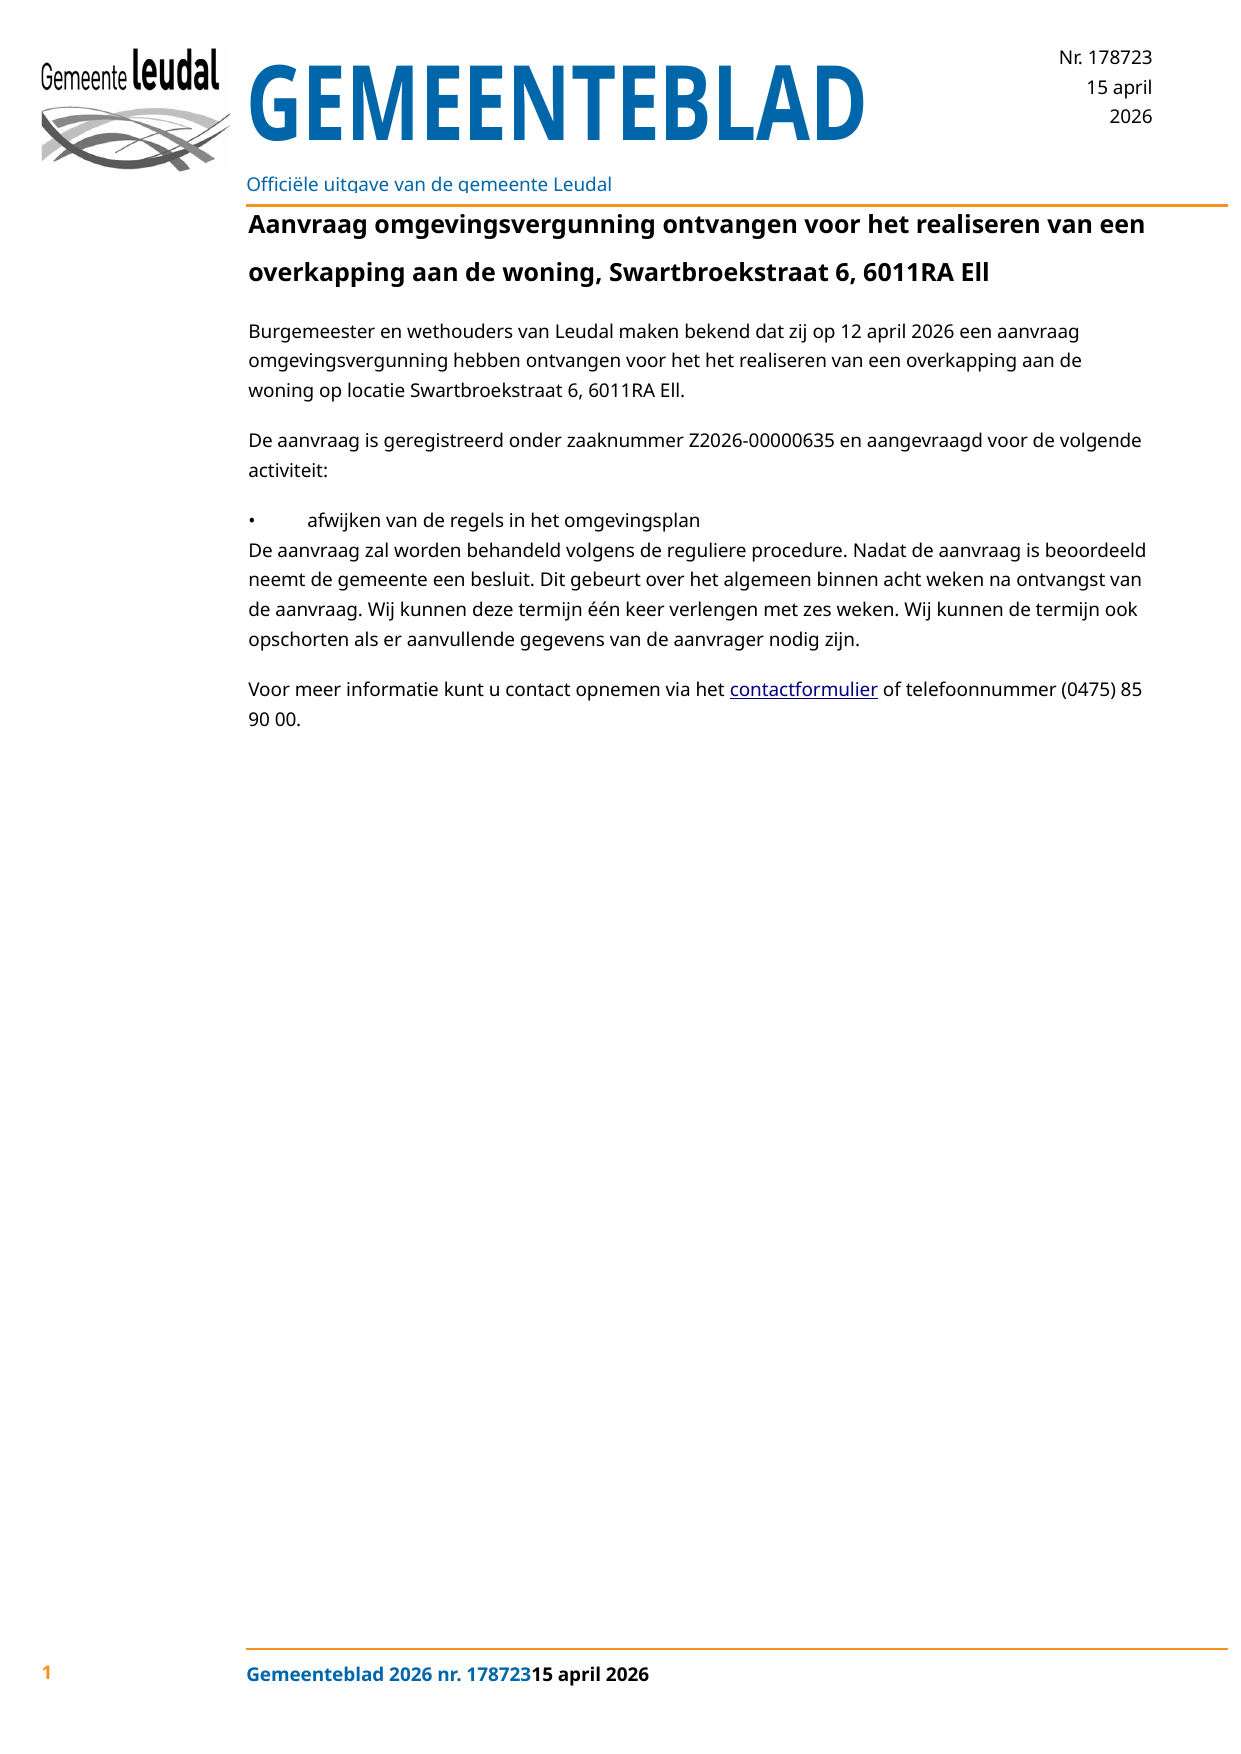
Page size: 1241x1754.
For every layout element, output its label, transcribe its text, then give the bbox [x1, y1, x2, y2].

list afwijken van de regels in het omgevingsplan [248, 507, 1152, 533]
text Burgemeester en wethouders van Leudal maken bekend dat zij op 12 april 2026 een aanvraag omgevingsvergunning hebben ontvangen voor het het realiseren van een overkapping aan de woning op locatie Swartbroekstraat 6, 6011RA Ell. [248, 318, 1152, 403]
text De aanvraag is geregistreerd onder zaaknummer Z2026-00000635 en aangevraagd voor de volgende activiteit: [248, 427, 1152, 483]
text Voor meer informatie kunt u contact opnemen via het contactformulier of telefoonnummer (0475) 85 90 00. [248, 676, 1152, 732]
text De aanvraag zal worden behandeld volgens de reguliere procedure. Nadat de aanvraag is beoordeeld neemt de gemeente een besluit. Dit gebeurt over het algemeen binnen acht weken na ontvangst van de aanvraag. Wij kunnen deze termijn één keer verlengen met zes weken. Wij kunnen de termijn ook opschorten als er aanvullende gegevens van de aanvrager nodig zijn. [248, 537, 1152, 652]
picture [41, 47, 231, 172]
text Aanvraag omgevingsvergunning ontvangen voor het realiseren van een overkapping aan de woning, Swartbroekstraat 6, 6011RA Ell [248, 207, 1152, 288]
